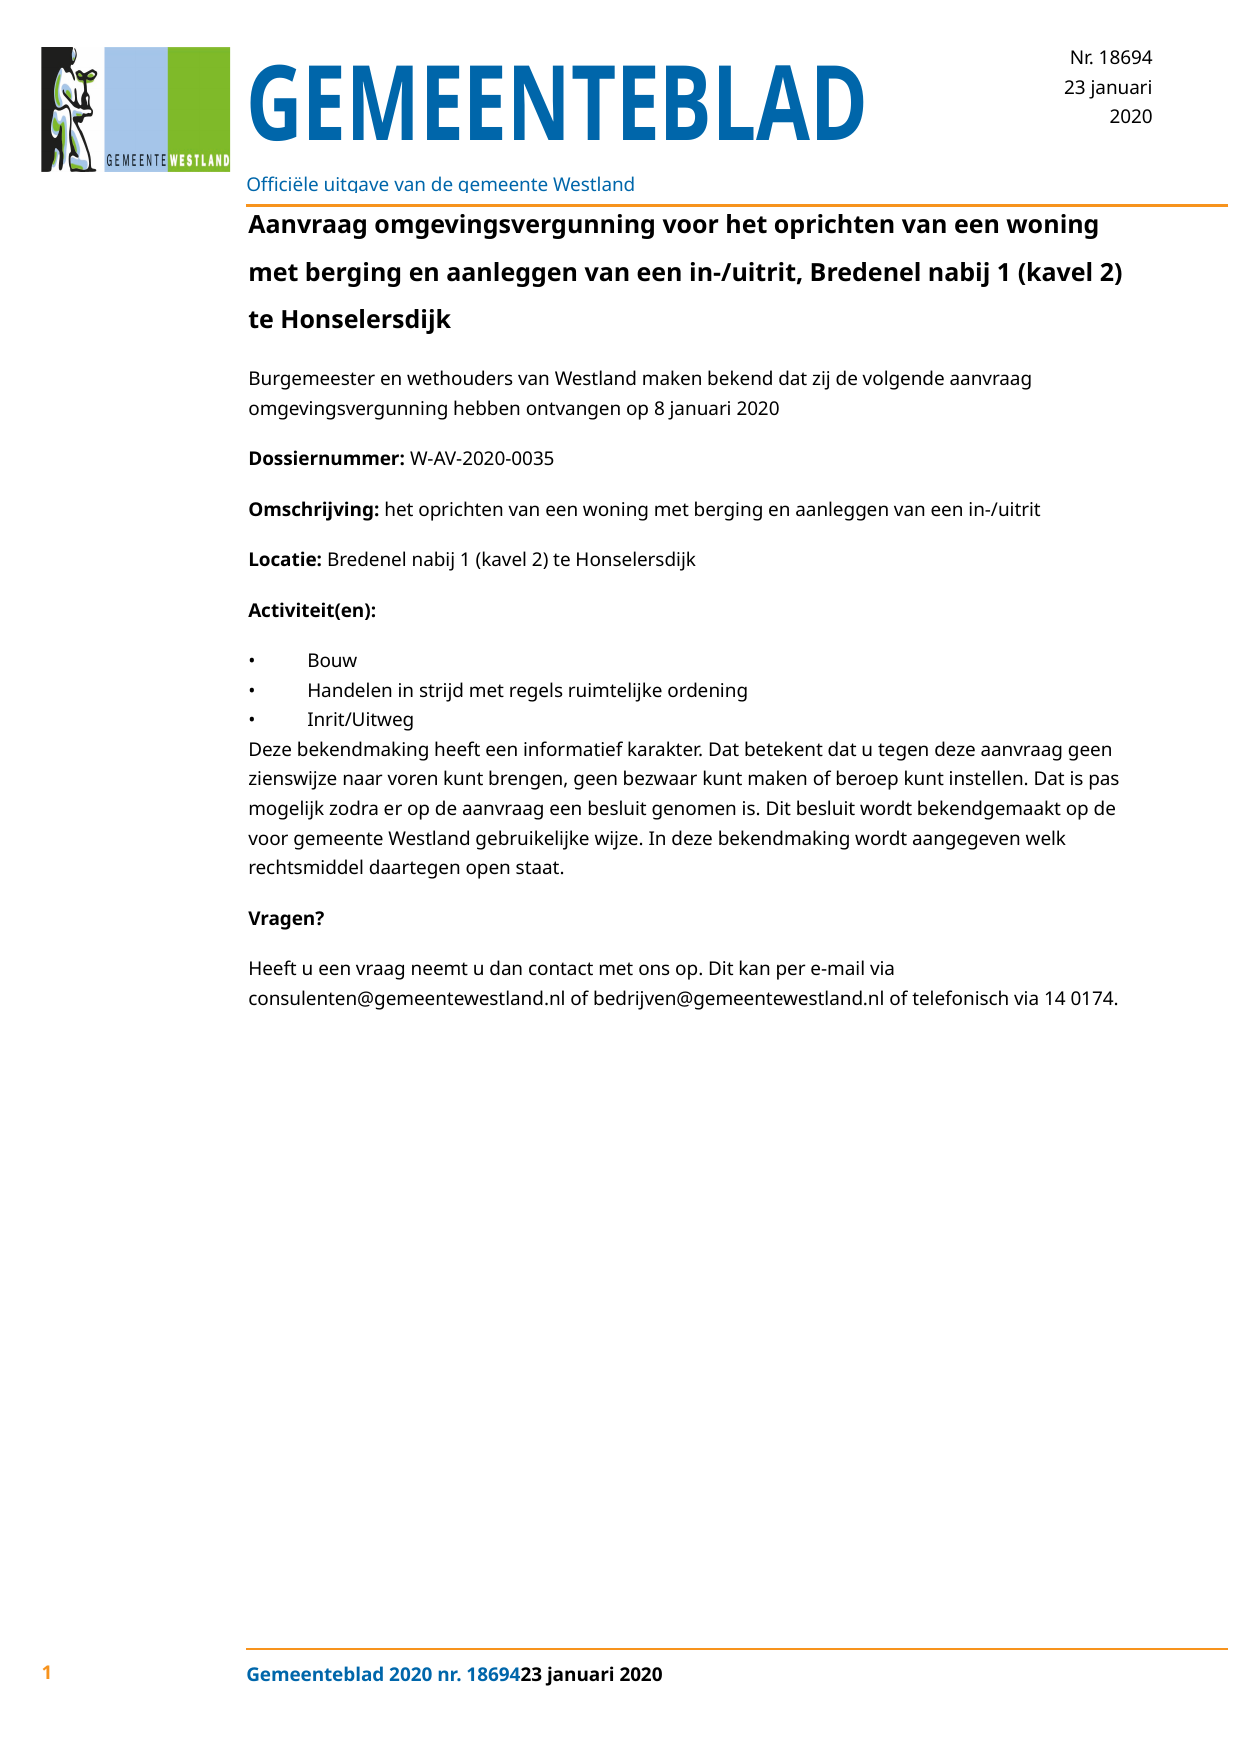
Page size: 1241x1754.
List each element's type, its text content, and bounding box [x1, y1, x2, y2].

picture [41, 47, 231, 172]
list Bouw [248, 647, 1152, 673]
text Heeft u een vraag neemt u dan contact met ons op. Dit kan per e-mail via consulenten@gemeentewestland.nl of bedrijven@gemeentewestland.nl of telefonisch via 14 0174. [248, 955, 1152, 1010]
text Dossiernummer: W-AV-2020-0035 [248, 446, 1152, 471]
text Aanvraag omgevingsvergunning voor het oprichten van een woning met berging en aanleggen van een in-/uitrit, Bredenel nabij 1 (kavel 2) te Honselersdijk [248, 207, 1152, 336]
text Deze bekendmaking heeft een informatief karakter. Dat betekent dat u tegen deze aanvraag geen zienswijze naar voren kunt brengen, geen bezwaar kunt maken of beroep kunt instellen. Dat is pas mogelijk zodra er op de aanvraag een besluit genomen is. Dit besluit wordt bekendgemaakt op de voor gemeente Westland gebruikelijke wijze. In deze bekendmaking wordt aangegeven welk rechtsmiddel daartegen open staat. [248, 736, 1152, 880]
list Handelen in strijd met regels ruimtelijke ordening [248, 677, 1152, 702]
list Inrit/Uitweg [248, 706, 1152, 732]
text Burgemeester en wethouders van Westland maken bekend dat zij de volgende aanvraag omgevingsvergunning hebben ontvangen op 8 januari 2020 [248, 366, 1152, 421]
text Locatie: Bredenel nabij 1 (kavel 2) te Honselersdijk [248, 546, 1152, 572]
text Activiteit(en): [248, 597, 1152, 622]
text Vragen? [248, 905, 1152, 930]
text Omschrijving: het oprichten van een woning met berging en aanleggen van een in-/uitrit [248, 496, 1152, 522]
